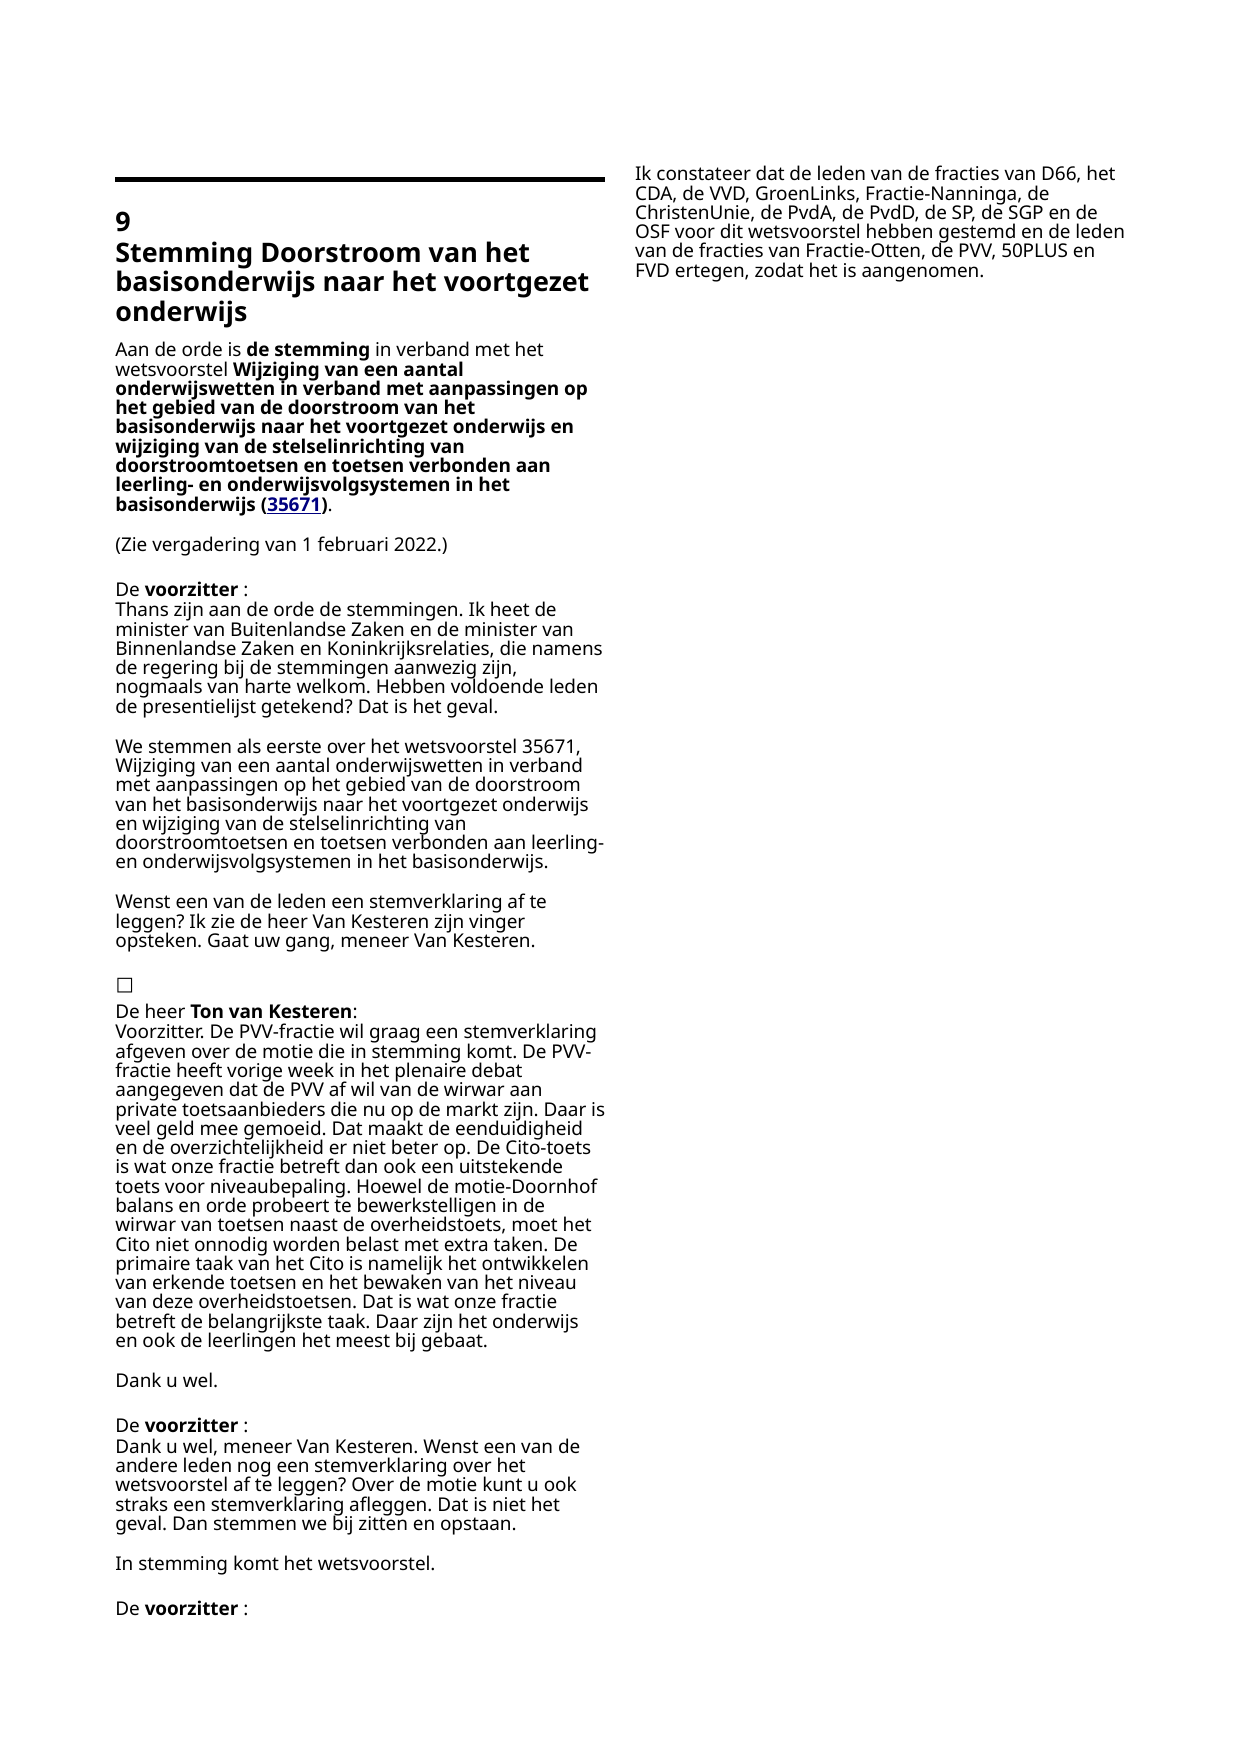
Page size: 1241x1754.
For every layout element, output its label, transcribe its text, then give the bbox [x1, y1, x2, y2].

text In stemming komt het wetsvoorstel. [115, 1555, 605, 1574]
text Dank u wel, meneer Van Kesteren. Wenst een van de andere leden nog een stemverklaring over het wetsvoorstel af te leggen? Over de motie kunt u ook straks een stemverklaring afleggen. Dat is niet het geval. Dan stemmen we bij zitten en opstaan. [115, 1438, 605, 1534]
text 9 [115, 203, 605, 239]
text (Zie vergadering van 1 februari 2022.) [115, 536, 605, 555]
text Voorzitter. De PVV-fractie wil graag een stemverklaring afgeven over de motie die in stemming komt. De PVV-fractie heeft vorige week in het plenaire debat aangegeven dat de PVV af wil van de wirwar aan private toetsaanbieders die nu op de markt zijn. Daar is veel geld mee gemoeid. Dat maakt de eenduidigheid en de overzichtelijkheid er niet beter op. De Cito-toets is wat onze fractie betreft dan ook een uitstekende toets voor niveaubepaling. Hoewel de motie-Doornhof balans en orde probeert te bewerkstelligen in de wirwar van toetsen naast de overheidstoets, moet het Cito niet onnodig worden belast met extra taken. De primaire taak van het Cito is namelijk het ontwikkelen van erkende toetsen en het bewaken van het niveau van deze overheidstoetsen. Dat is wat onze fractie betreft de belangrijkste taak. Daar zijn het onderwijs en ook de leerlingen het meest bij gebaat. [115, 1023, 605, 1351]
text Aan de orde is de stemming in verband met het wetsvoorstel Wijziging van een aantal onderwijswetten in verband met aanpassingen op het gebied van de doorstroom van het basisonderwijs naar het voortgezet onderwijs en wijziging van de stelselinrichting van doorstroomtoetsen en toetsen verbonden aan leerling- en onderwijsvolgsystemen in het basisonderwijs (35671). [115, 341, 605, 515]
text Ik constateer dat de leden van de fracties van D66, het CDA, de VVD, GroenLinks, Fractie-Nanninga, de ChristenUnie, de PvdA, de PvdD, de SP, de SGP en de OSF voor dit wetsvoorstel hebben gestemd en de leden van de fracties van Fractie-Otten, de PVV, 50PLUS en FVD ertegen, zodat het is aangenomen. [635, 165, 1125, 281]
text De voorzitter : [115, 576, 605, 601]
text We stemmen als eerste over het wetsvoorstel 35671, Wijziging van een aantal onderwijswetten in verband met aanpassingen op het gebied van de doorstroom van het basisonderwijs naar het voortgezet onderwijs en wijziging van de stelselinrichting van doorstroomtoetsen en toetsen verbonden aan leerling- en onderwijsvolgsystemen in het basisonderwijs. [115, 738, 605, 873]
text Wenst een van de leden een stemverklaring af te leggen? Ik zie de heer Van Kesteren zijn vinger opsteken. Gaat uw gang, meneer Van Kesteren. [115, 893, 605, 951]
text De voorzitter : [115, 1595, 605, 1621]
text De voorzitter : [115, 1412, 605, 1438]
text Dank u wel. [115, 1372, 605, 1391]
text ⬜ [115, 972, 605, 998]
text Thans zijn aan de orde de stemmingen. Ik heet de minister van Buitenlandse Zaken en de minister van Binnenlandse Zaken en Koninkrijksrelaties, die namens de regering bij de stemmingen aanwezig zijn, nogmaals van harte welkom. Hebben voldoende leden de presentielijst getekend? Dat is het geval. [115, 601, 605, 717]
text Stemming Doorstroom van het basisonderwijs naar het voortgezet onderwijs [115, 239, 605, 341]
text De heer Ton van Kesteren: [115, 998, 605, 1023]
